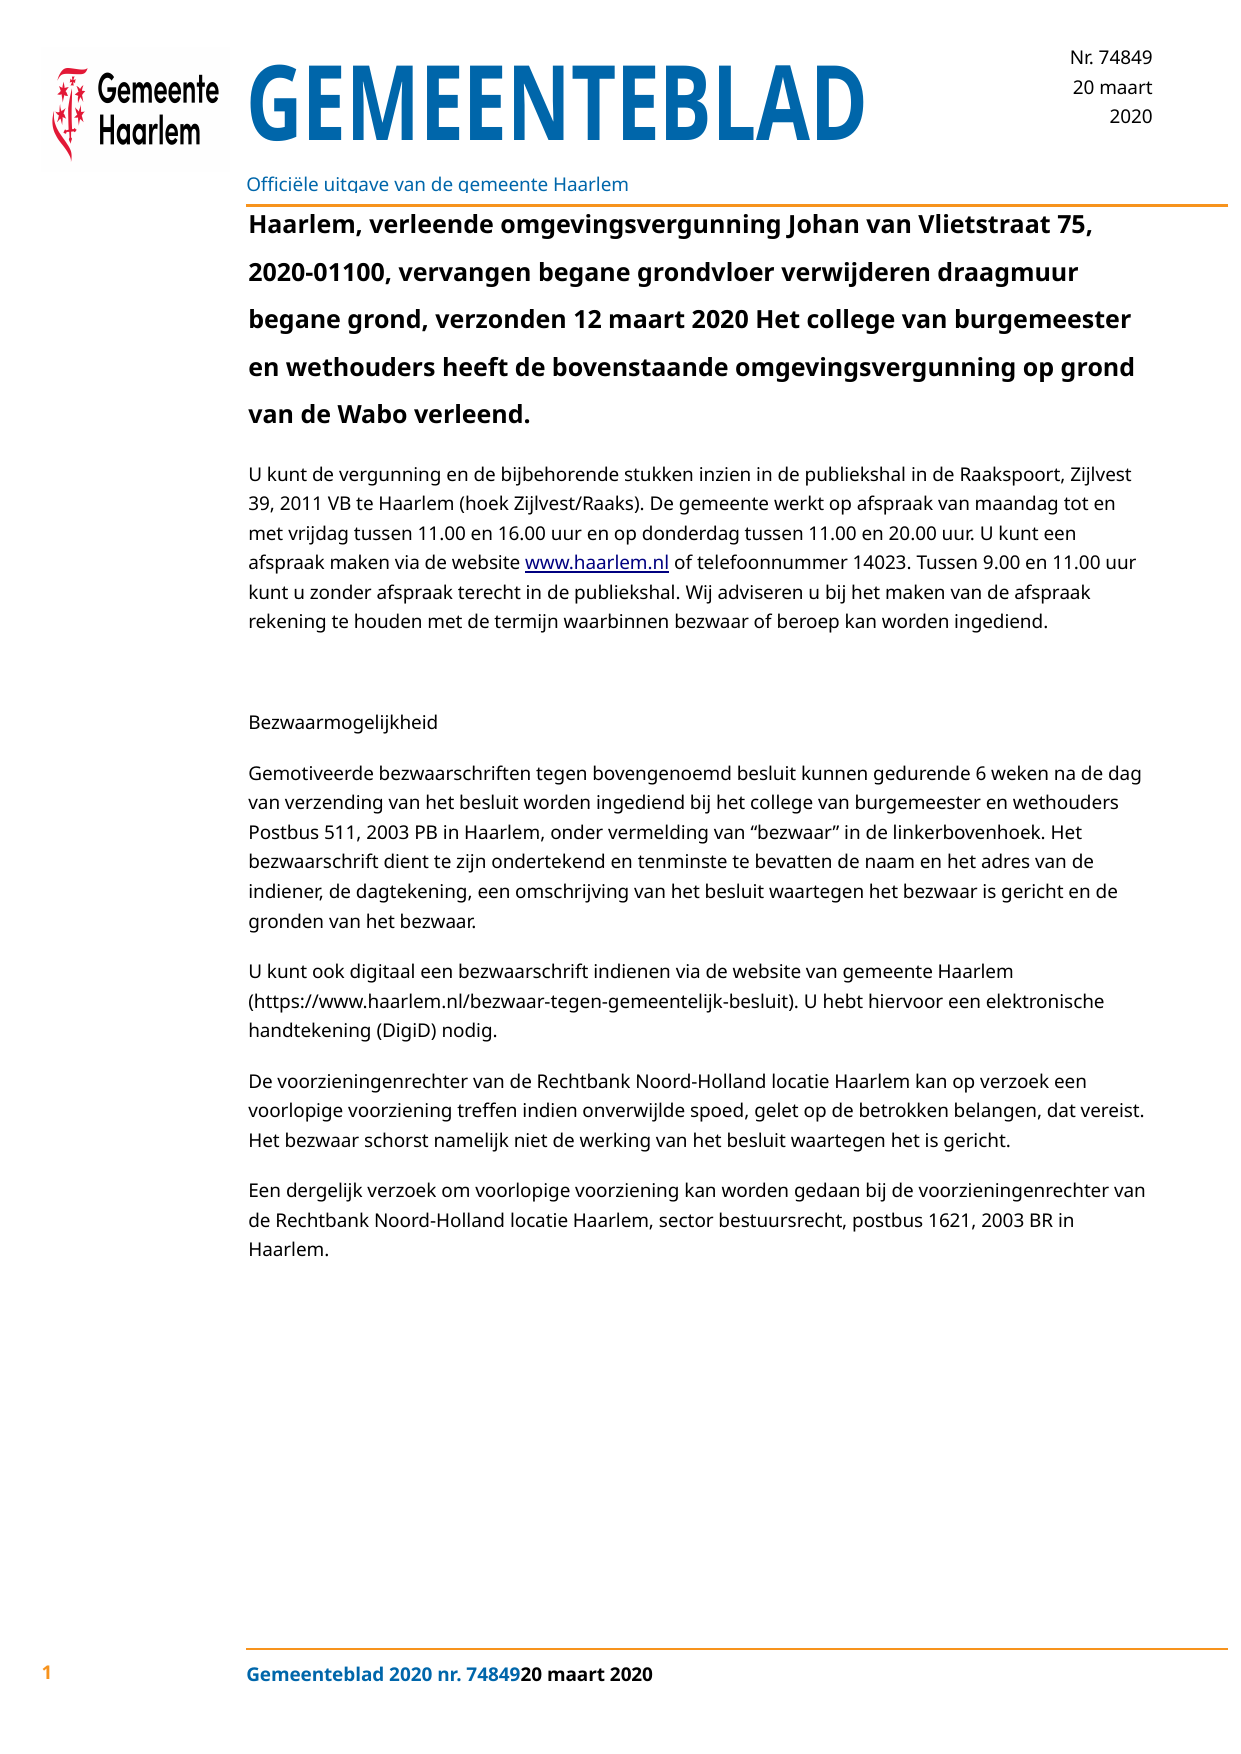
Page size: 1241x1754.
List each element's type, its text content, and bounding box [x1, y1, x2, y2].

text De voorzieningenrechter van de Rechtbank Noord-Holland locatie Haarlem kan op verzoek een voorlopige voorziening treffen indien onverwijlde spoed, gelet op de betrokken belangen, dat vereist. Het bezwaar schorst namelijk niet de werking van het besluit waartegen het is gericht. [248, 1068, 1152, 1153]
text Haarlem, verleende omgevingsvergunning Johan van Vlietstraat 75, 2020-01100, vervangen begane grondvloer verwijderen draagmuur begane grond, verzonden 12 maart 2020 Het college van burgemeester en wethouders heeft de bovenstaande omgevingsvergunning op grond van de Wabo verleend. [248, 207, 1152, 431]
text Bezwaarmogelijkheid [248, 709, 1152, 735]
text Een dergelijk verzoek om voorlopige voorziening kan worden gedaan bij de voorzieningenrechter van de Rechtbank Noord-Holland locatie Haarlem, sector bestuursrecht, postbus 1621, 2003 BR in Haarlem. [248, 1177, 1152, 1262]
text U kunt de vergunning en de bijbehorende stukken inzien in de publiekshal in de Raakspoort, Zijlvest 39, 2011 VB te Haarlem (hoek Zijlvest/Raaks). De gemeente werkt op afspraak van maandag tot en met vrijdag tussen 11.00 en 16.00 uur en op donderdag tussen 11.00 en 20.00 uur. U kunt een afspraak maken via de website www.haarlem.nl of telefoonnummer 14023. Tussen 9.00 en 11.00 uur kunt u zonder afspraak terecht in de publiekshal. Wij adviseren u bij het maken van de afspraak rekening te houden met de termijn waarbinnen bezwaar of beroep kan worden ingediend. [248, 461, 1152, 634]
picture [41, 47, 231, 172]
text Gemotiveerde bezwaarschriften tegen bovengenoemd besluit kunnen gedurende 6 weken na de dag van verzending van het besluit worden ingediend bij het college van burgemeester en wethouders Postbus 511, 2003 PB in Haarlem, onder vermelding van “bezwaar” in de linkerbovenhoek. Het bezwaarschrift dient te zijn ondertekend en tenminste te bevatten de naam en het adres van de indiener, de dagtekening, een omschrijving van het besluit waartegen het bezwaar is gericht en de gronden van het bezwaar. [248, 760, 1152, 933]
text U kunt ook digitaal een bezwaarschrift indienen via de website van gemeente Haarlem (https://www.haarlem.nl/bezwaar-tegen-gemeentelijk-besluit). U hebt hiervoor een elektronische handtekening (DigiD) nodig. [248, 958, 1152, 1043]
